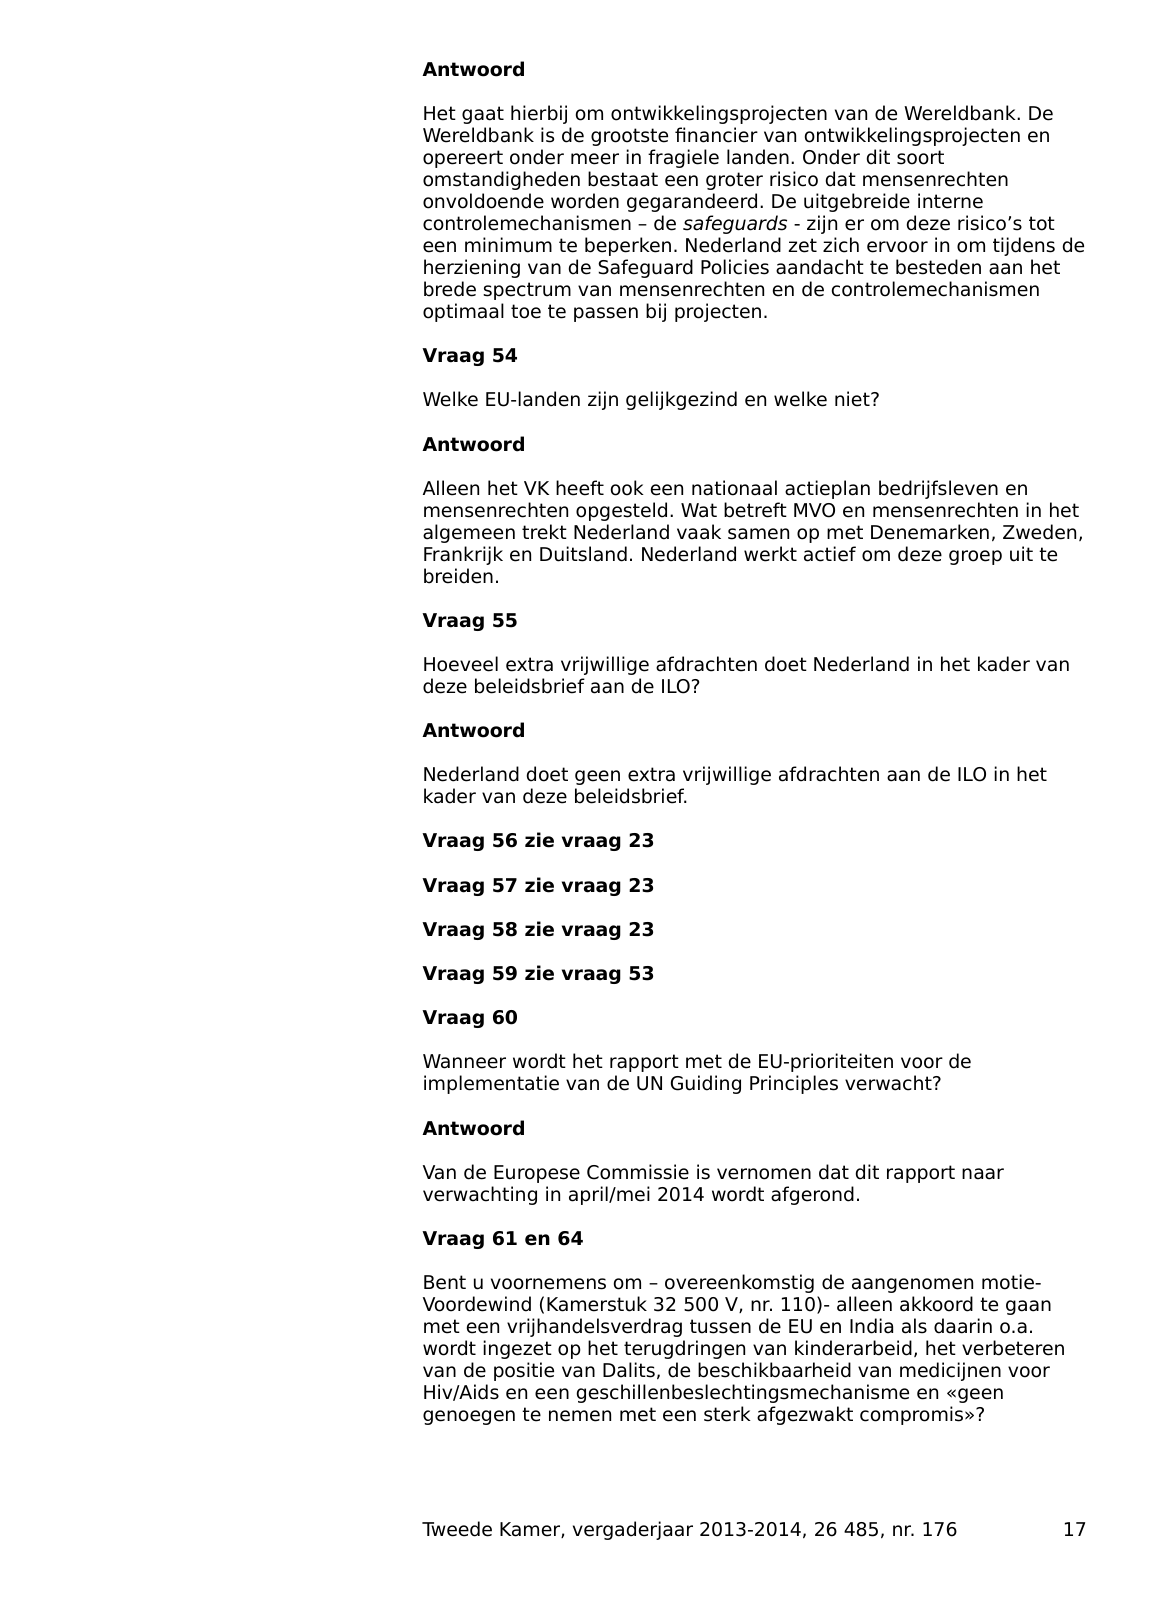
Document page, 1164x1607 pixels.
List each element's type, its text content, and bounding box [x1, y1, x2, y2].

subtitle Antwoord [422, 1117, 1087, 1139]
subtitle Antwoord [422, 433, 1087, 456]
subtitle Vraag 56 zie vraag 23 [422, 830, 1087, 852]
text Welke EU-landen zijn gelijkgezind en welke niet? [422, 389, 1087, 411]
text Van de Europese Commissie is vernomen dat dit rapport naar verwachting in april/mei 2014 wordt afgerond. [422, 1162, 1087, 1206]
subtitle Vraag 57 zie vraag 23 [422, 874, 1087, 897]
subtitle Vraag 58 zie vraag 23 [422, 919, 1087, 941]
text Bent u voornemens om – overeenkomstig de aangenomen motie-Voordewind (Kamerstuk 32 500 V, nr. 110)- alleen akkoord te gaan met een vrijhandelsverdrag tussen de EU en India als daarin o.a. wordt ingezet op het terugdringen van kinderarbeid, het verbeteren van de positie van Dalits, de beschikbaarheid van medicijnen voor Hiv/Aids en een geschillenbeslechtingsmechanisme en «geen genoegen te nemen met een sterk afgezwakt compromis»? [422, 1272, 1087, 1426]
text Het gaat hierbij om ontwikkelingsprojecten van de Wereldbank. De Wereldbank is de grootste financier van ontwikkelingsprojecten en opereert onder meer in fragiele landen. Onder dit soort omstandigheden bestaat een groter risico dat mensenrechten onvoldoende worden gegarandeerd. De uitgebreide interne controlemechanismen – de safeguards - zijn er om deze risico’s tot een minimum te beperken. Nederland zet zich ervoor in om tijdens de herziening van de Safeguard Policies aandacht te besteden aan het brede spectrum van mensenrechten en de controlemechanismen optimaal toe te passen bij projecten. [422, 103, 1087, 323]
subtitle Vraag 60 [422, 1007, 1087, 1029]
text Nederland doet geen extra vrijwillige afdrachten aan de ILO in het kader van deze beleidsbrief. [422, 764, 1087, 808]
subtitle Vraag 55 [422, 610, 1087, 632]
subtitle Antwoord [422, 59, 1087, 81]
text Wanneer wordt het rapport met de EU-prioriteiten voor de implementatie van de UN Guiding Principles verwacht? [422, 1051, 1087, 1095]
subtitle Vraag 61 en 64 [422, 1228, 1087, 1250]
subtitle Vraag 59 zie vraag 53 [422, 963, 1087, 985]
subtitle Vraag 54 [422, 345, 1087, 367]
text Hoeveel extra vrijwillige afdrachten doet Nederland in het kader van deze beleidsbrief aan de ILO? [422, 654, 1087, 698]
subtitle Antwoord [422, 720, 1087, 742]
text Alleen het VK heeft ook een nationaal actieplan bedrijfsleven en mensenrechten opgesteld. Wat betreft MVO en mensenrechten in het algemeen trekt Nederland vaak samen op met Denemarken, Zweden, Frankrijk en Duitsland. Nederland werkt actief om deze groep uit te breiden. [422, 478, 1087, 588]
